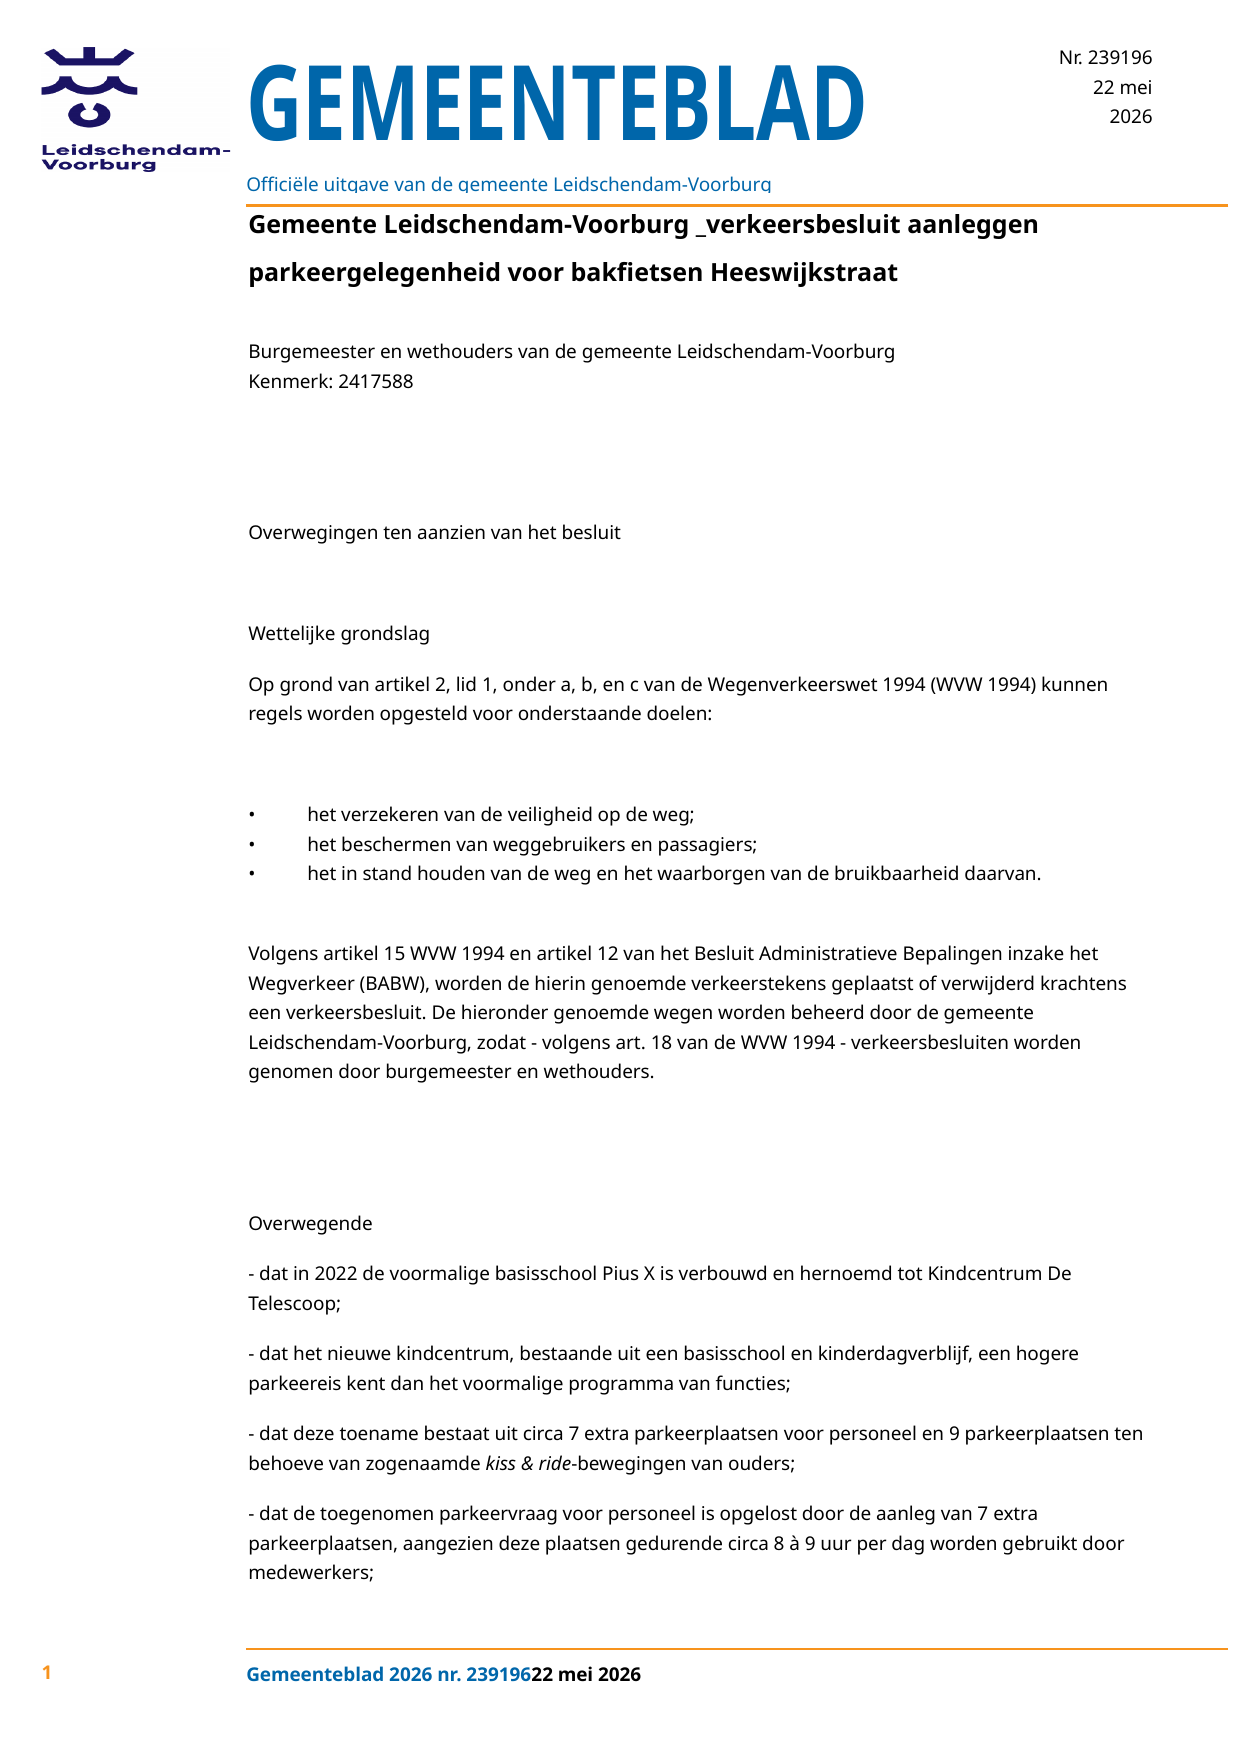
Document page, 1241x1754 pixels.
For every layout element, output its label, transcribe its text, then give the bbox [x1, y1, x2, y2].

text Wettelijke grondslag [248, 620, 1152, 646]
text Volgens artikel 15 WVW 1994 en artikel 12 van het Besluit Administratieve Bepalingen inzake het Wegverkeer (BABW), worden de hierin genoemde verkeerstekens geplaatst of verwijderd krachtens een verkeersbesluit. De hieronder genoemde wegen worden beheerd door de gemeente Leidschendam-Voorburg, zodat - volgens art. 18 van de WVW 1994 - verkeersbesluiten worden genomen door burgemeester en wethouders. [248, 940, 1152, 1084]
text Gemeente Leidschendam-Voorburg _verkeersbesluit aanleggen parkeergelegenheid voor bakfietsen Heeswijkstraat [248, 207, 1152, 288]
text - dat de toegenomen parkeervraag voor personeel is opgelost door de aanleg van 7 extra parkeerplaatsen, aangezien deze plaatsen gedurende circa 8 à 9 uur per dag worden gebruikt door medewerkers; [248, 1500, 1152, 1585]
text Overwegende [248, 1210, 1152, 1236]
text Op grond van artikel 2, lid 1, onder a, b, en c van de Wegenverkeerswet 1994 (WVW 1994) kunnen regels worden opgesteld voor onderstaande doelen: [248, 671, 1152, 726]
text Kenmerk: 2417588 [248, 368, 1152, 394]
list het verzekeren van de veiligheid op de weg; [248, 801, 1152, 827]
text - dat in 2022 de voormalige basisschool Pius X is verbouwd en hernoemd tot Kindcentrum De Telescoop; [248, 1260, 1152, 1316]
picture [41, 47, 231, 172]
text Burgemeester en wethouders van de gemeente Leidschendam-Voorburg [248, 339, 1152, 364]
text - dat het nieuwe kindcentrum, bestaande uit een basisschool en kinderdagverblijf, een hogere parkeereis kent dan het voormalige programma van functies; [248, 1340, 1152, 1396]
text Overwegingen ten aanzien van het besluit [248, 519, 1152, 545]
text - dat deze toename bestaat uit circa 7 extra parkeerplaatsen voor personeel en 9 parkeerplaatsen ten behoeve van zogenaamde kiss & ride-bewegingen van ouders; [248, 1420, 1152, 1476]
list het beschermen van weggebruikers en passagiers; [248, 831, 1152, 856]
list het in stand houden van de weg en het waarborgen van de bruikbaarheid daarvan. [248, 860, 1152, 886]
